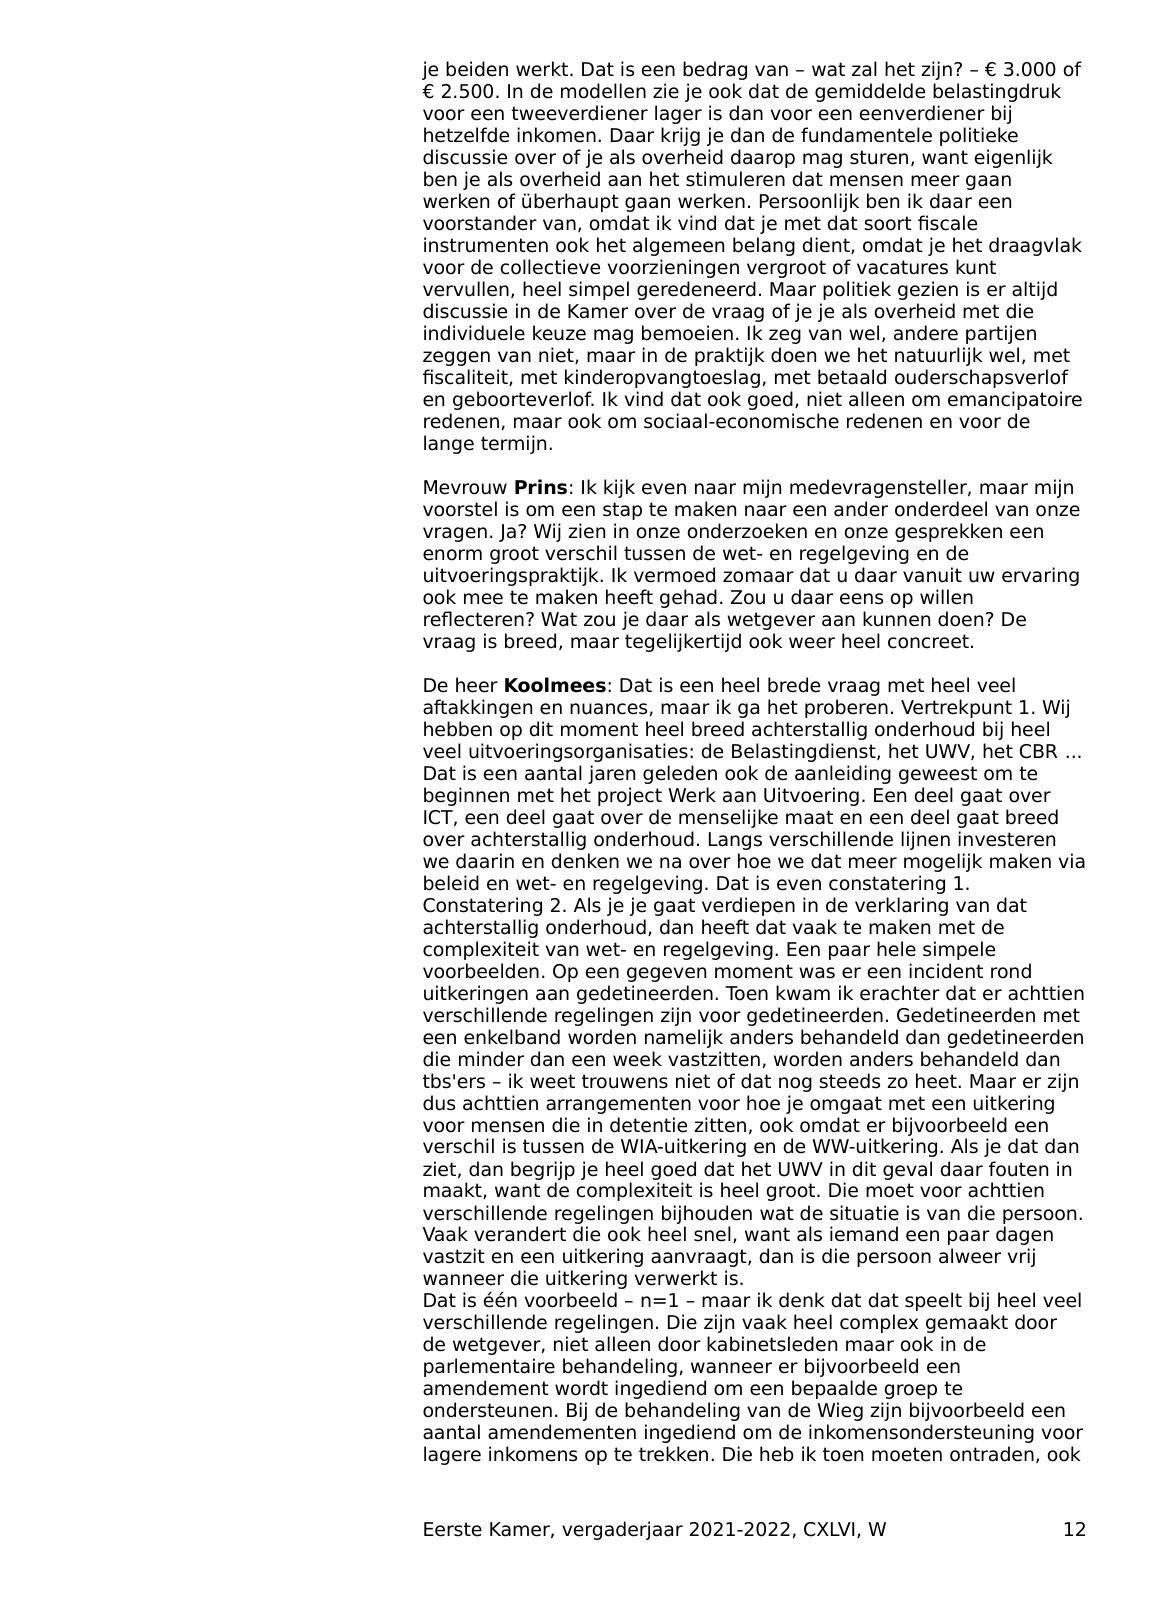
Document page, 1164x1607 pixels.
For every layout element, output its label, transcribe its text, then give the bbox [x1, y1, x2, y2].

text Dat is één voorbeeld – n=1 – maar ik denk dat dat speelt bij heel veel verschillende regelingen. Die zijn vaak heel complex gemaakt door de wetgever, niet alleen door kabinetsleden maar ook in de parlementaire behandeling, wanneer er bijvoorbeeld een amendement wordt ingediend om een bepaalde groep te ondersteunen. Bij de behandeling van de Wieg zijn bijvoorbeeld een aantal amendementen ingediend om de inkomensondersteuning voor lagere inkomens op te trekken. Die heb ik toen moeten ontraden, ook [422, 1290, 1087, 1466]
text De heer Koolmees: Dat is een heel brede vraag met heel veel aftakkingen en nuances, maar ik ga het proberen. Vertrekpunt 1. Wij hebben op dit moment heel breed achterstallig onderhoud bij heel veel uitvoeringsorganisaties: de Belastingdienst, het UWV, het CBR ... Dat is een aantal jaren geleden ook de aanleiding geweest om te beginnen met het project Werk aan Uitvoering. Een deel gaat over ICT, een deel gaat over de menselijke maat en een deel gaat breed over achterstallig onderhoud. Langs verschillende lijnen investeren we daarin en denken we na over hoe we dat meer mogelijk maken via beleid en wet- en regelgeving. Dat is even constatering 1. [422, 675, 1087, 895]
text je beiden werkt. Dat is een bedrag van – wat zal het zijn? – € 3.000 of € 2.500. In de modellen zie je ook dat de gemiddelde belastingdruk voor een tweeverdiener lager is dan voor een eenverdiener bij hetzelfde inkomen. Daar krijg je dan de fundamentele politieke discussie over of je als overheid daarop mag sturen, want eigenlijk ben je als overheid aan het stimuleren dat mensen meer gaan werken of überhaupt gaan werken. Persoonlijk ben ik daar een voorstander van, omdat ik vind dat je met dat soort fiscale instrumenten ook het algemeen belang dient, omdat je het draagvlak voor de collectieve voorzieningen vergroot of vacatures kunt vervullen, heel simpel geredeneerd. Maar politiek gezien is er altijd discussie in de Kamer over de vraag of je je als overheid met die individuele keuze mag bemoeien. Ik zeg van wel, andere partijen zeggen van niet, maar in de praktijk doen we het natuurlijk wel, met fiscaliteit, met kinderopvangtoeslag, met betaald ouderschapsverlof en geboorteverlof. Ik vind dat ook goed, niet alleen om emancipatoire redenen, maar ook om sociaal-economische redenen en voor de lange termijn. [422, 59, 1087, 455]
text Mevrouw Prins: Ik kijk even naar mijn medevragensteller, maar mijn voorstel is om een stap te maken naar een ander onderdeel van onze vragen. Ja? Wij zien in onze onderzoeken en onze gesprekken een enorm groot verschil tussen de wet- en regelgeving en de uitvoeringspraktijk. Ik vermoed zomaar dat u daar vanuit uw ervaring ook mee te maken heeft gehad. Zou u daar eens op willen reflecteren? Wat zou je daar als wetgever aan kunnen doen? De vraag is breed, maar tegelijkertijd ook weer heel concreet. [422, 477, 1087, 653]
text Constatering 2. Als je je gaat verdiepen in de verklaring van dat achterstallig onderhoud, dan heeft dat vaak te maken met de complexiteit van wet- en regelgeving. Een paar hele simpele voorbeelden. Op een gegeven moment was er een incident rond uitkeringen aan gedetineerden. Toen kwam ik erachter dat er achttien verschillende regelingen zijn voor gedetineerden. Gedetineerden met een enkelband worden namelijk anders behandeld dan gedetineerden die minder dan een week vastzitten, worden anders behandeld dan tbs'ers – ik weet trouwens niet of dat nog steeds zo heet. Maar er zijn dus achttien arrangementen voor hoe je omgaat met een uitkering voor mensen die in detentie zitten, ook omdat er bijvoorbeeld een verschil is tussen de WIA-uitkering en de WW-uitkering. Als je dat dan ziet, dan begrijp je heel goed dat het UWV in dit geval daar fouten in maakt, want de complexiteit is heel groot. Die moet voor achttien verschillende regelingen bijhouden wat de situatie is van die persoon. Vaak verandert die ook heel snel, want als iemand een paar dagen vastzit en een uitkering aanvraagt, dan is die persoon alweer vrij wanneer die uitkering verwerkt is. [422, 895, 1087, 1290]
